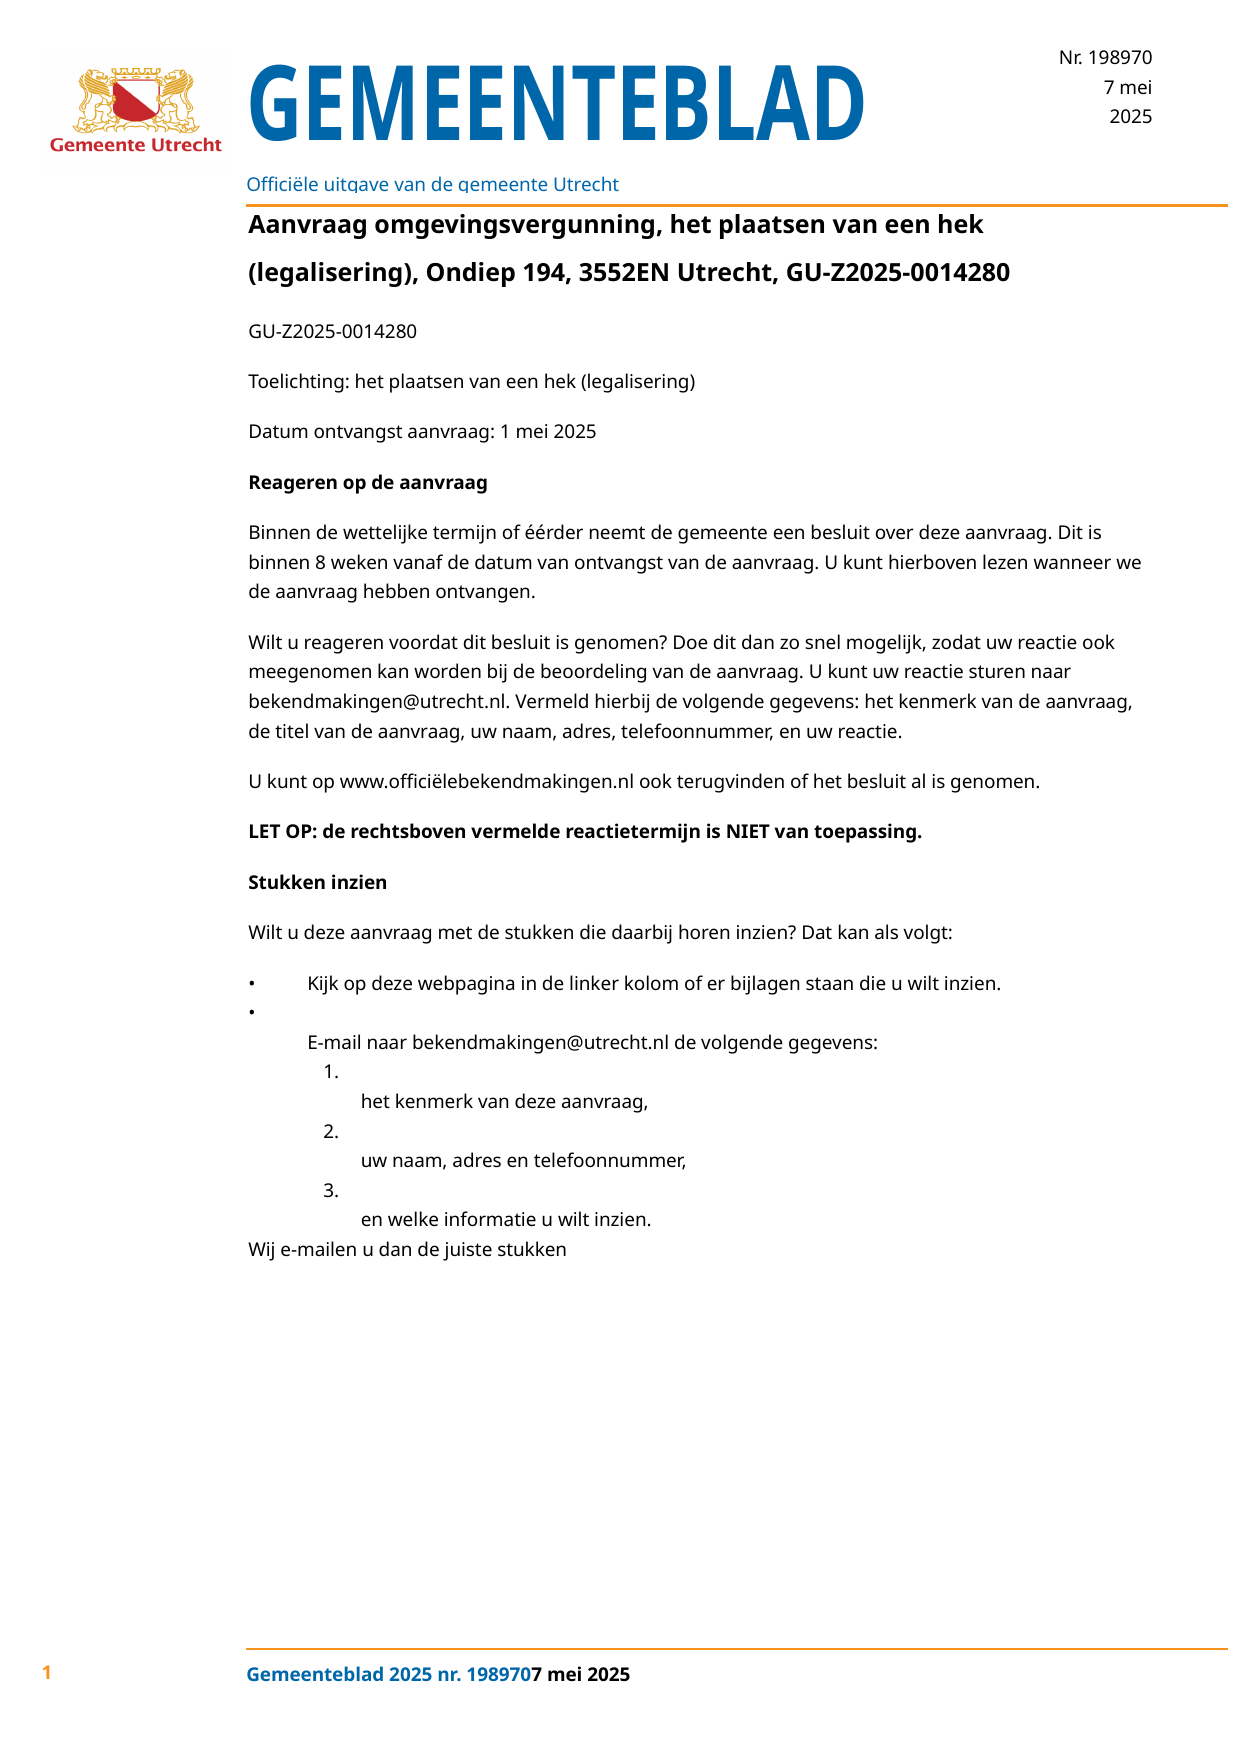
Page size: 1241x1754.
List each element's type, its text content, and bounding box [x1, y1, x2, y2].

text U kunt op www.officiëlebekendmakingen.nl ook terugvinden of het besluit al is genomen. [248, 768, 1152, 794]
text Datum ontvangst aanvraag: 1 mei 2025 [248, 419, 1152, 444]
text LET OP: de rechtsboven vermelde reactietermijn is NIET van toepassing. [248, 819, 1152, 844]
text Aanvraag omgevingsvergunning, het plaatsen van een hek (legalisering), Ondiep 194, 3552EN Utrecht, GU-Z2025-0014280 [248, 207, 1152, 288]
picture [41, 47, 231, 172]
text Wilt u reageren voordat dit besluit is genomen? Doe dit dan zo snel mogelijk, zodat uw reactie ook meegenomen kan worden bij de beoordeling van de aanvraag. U kunt uw reactie sturen naar bekendmakingen@utrecht.nl. Vermeld hierbij de volgende gegevens: het kenmerk van de aanvraag, de titel van de aanvraag, uw naam, adres, telefoonnummer, en uw reactie. [248, 629, 1152, 744]
list E-mail naar bekendmakingen@utrecht.nl de volgende gegevens: [248, 1029, 1152, 1055]
list het kenmerk van deze aanvraag, [323, 1088, 1152, 1114]
text Toelichting: het plaatsen van een hek (legalisering) [248, 368, 1152, 394]
text Stukken inzien [248, 869, 1152, 895]
text Wilt u deze aanvraag met de stukken die daarbij horen inzien? Dat kan als volgt: [248, 919, 1152, 945]
text Wij e-mailen u dan de juiste stukken [248, 1236, 1152, 1262]
list uw naam, adres en telefoonnummer, [323, 1147, 1152, 1173]
text Binnen de wettelijke termijn of éérder neemt de gemeente een besluit over deze aanvraag. Dit is binnen 8 weken vanaf de datum van ontvangst van de aanvraag. U kunt hierboven lezen wanneer we de aanvraag hebben ontvangen. [248, 519, 1152, 604]
text Reageren op de aanvraag [248, 469, 1152, 495]
text GU-Z2025-0014280 [248, 318, 1152, 344]
list en welke informatie u wilt inzien. [323, 1207, 1152, 1232]
list Kijk op deze webpagina in de linker kolom of er bijlagen staan die u wilt inzien. [248, 970, 1152, 996]
